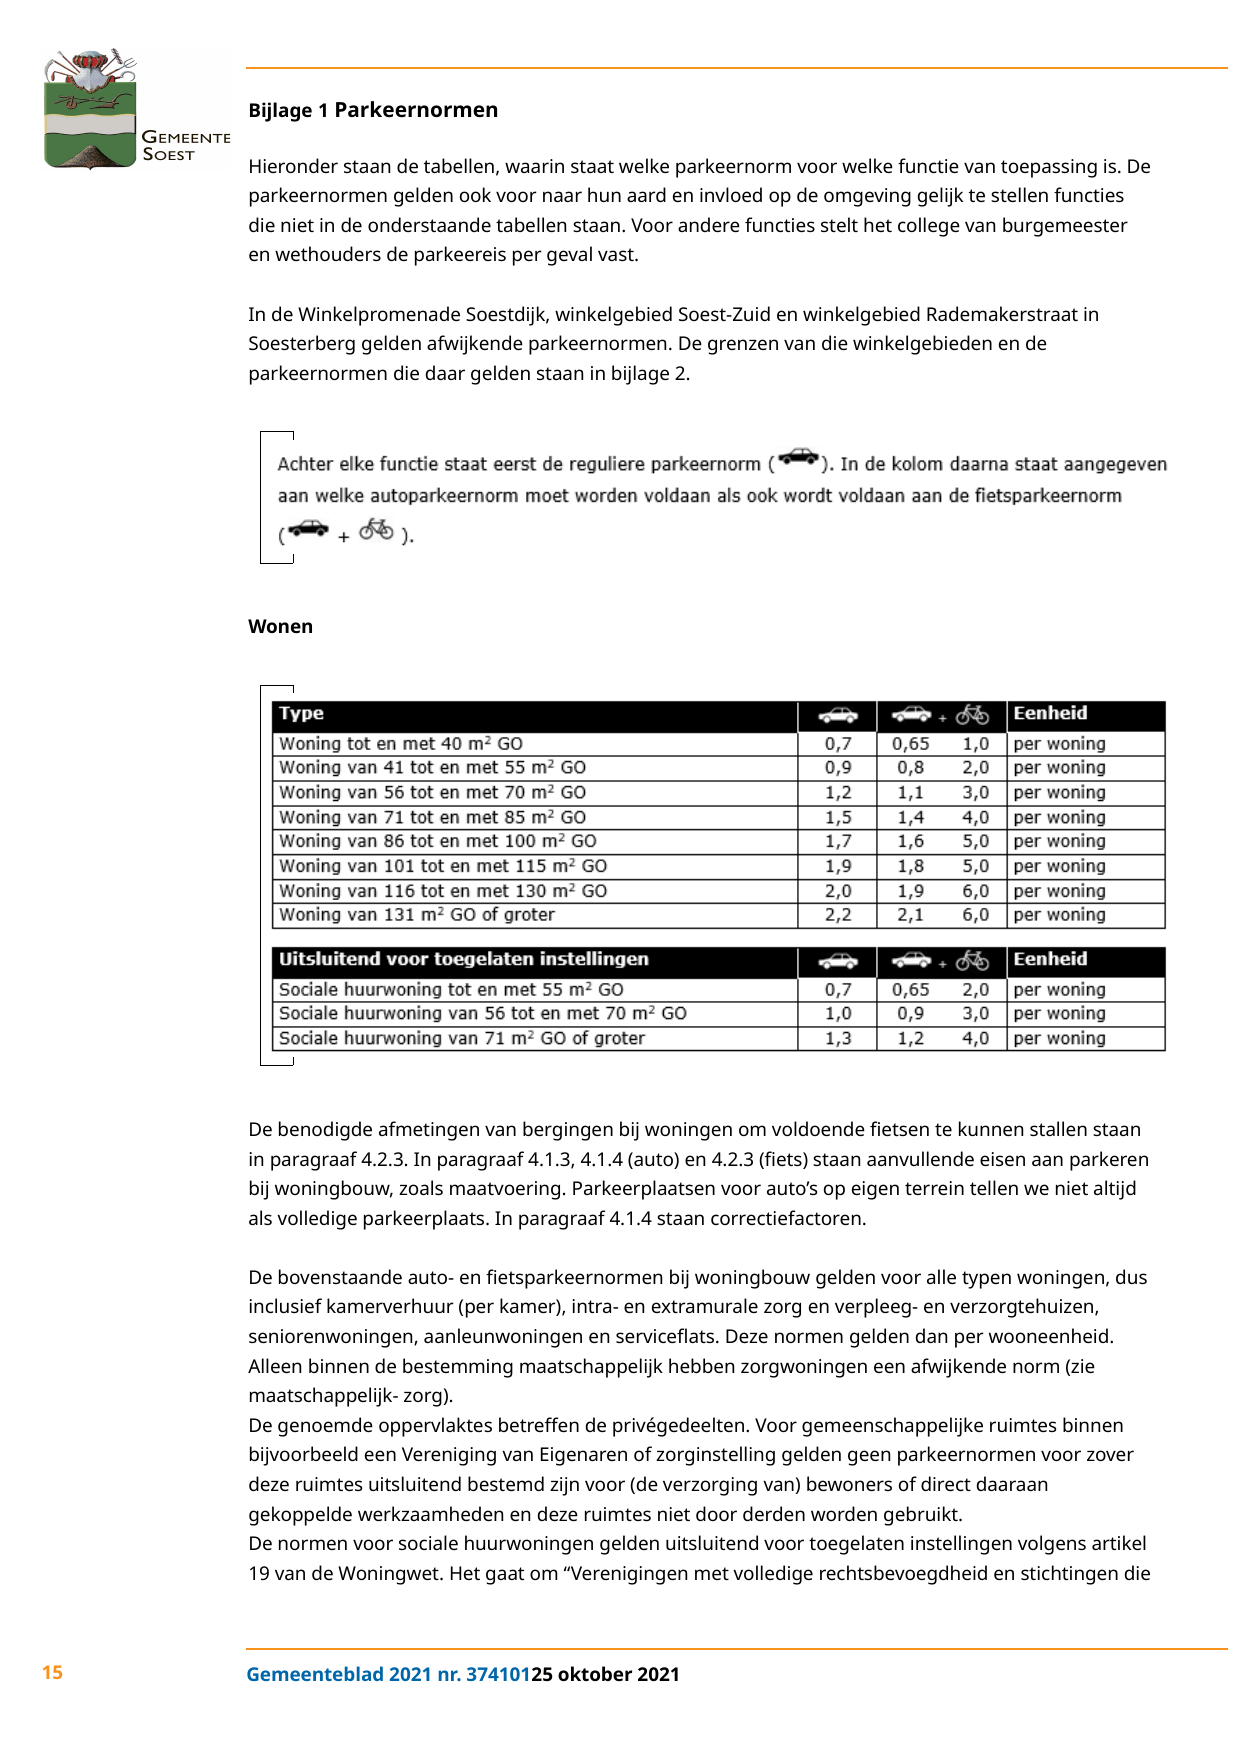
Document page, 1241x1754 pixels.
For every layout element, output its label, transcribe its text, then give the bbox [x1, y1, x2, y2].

text De genoemde oppervlaktes betreffen de privégedeelten. Voor gemeenschappelijke ruimtes binnen bijvoorbeeld een Vereniging van Eigenaren of zorginstelling gelden geen parkeernormen voor zover deze ruimtes uitsluitend bestemd zijn voor (de verzorging van) bewoners of direct daaraan gekoppelde werkzaamheden en deze ruimtes niet door derden worden gebruikt. [248, 1412, 1152, 1526]
picture [41, 47, 231, 172]
text Hieronder staan de tabellen, waarin staat welke parkeernorm voor welke functie van toepassing is. De parkeernormen gelden ook voor naar hun aard en invloed op de omgeving gelijk te stellen functies die niet in de onderstaande tabellen staan. Voor andere functies stelt het college van burgemeester en wethouders de parkeereis per geval vast. [248, 153, 1152, 267]
picture [268, 440, 1173, 554]
text De normen voor sociale huurwoningen gelden uitsluitend voor toegelaten instellingen volgens artikel 19 van de Woningwet. Het gaat om “Verenigingen met volledige rechtsbevoegdheid en stichtingen die [248, 1530, 1152, 1586]
picture [268, 693, 1173, 1057]
text De benodigde afmetingen van bergingen bij woningen om voldoende fietsen te kunnen stallen staan in paragraaf 4.2.3. In paragraaf 4.1.3, 4.1.4 (auto) en 4.2.3 (fiets) staan aanvullende eisen aan parkeren bij woningbouw, zoals maatvoering. Parkeerplaatsen voor auto’s op eigen terrein tellen we niet altijd als volledige parkeerplaats. In paragraaf 4.1.4 staan correctiefactoren. [248, 1116, 1152, 1231]
text Wonen [248, 613, 1152, 639]
text In de Winkelpromenade Soestdijk, winkelgebied Soest-Zuid en winkelgebied Rademakerstraat in Soesterberg gelden afwijkende parkeernormen. De grenzen van die winkelgebieden en de parkeernormen die daar gelden staan in bijlage 2. [248, 301, 1152, 386]
text De bovenstaande auto- en fietsparkeernormen bij woningbouw gelden voor alle typen woningen, dus inclusief kamerverhuur (per kamer), intra- en extramurale zorg en verpleeg- en verzorgtehuizen, seniorenwoningen, aanleunwoningen en serviceflats. Deze normen gelden dan per wooneenheid. Alleen binnen de bestemming maatschappelijk hebben zorgwoningen een afwijkende norm (zie maatschappelijk- zorg). [248, 1264, 1152, 1408]
text Bijlage 1 Parkeernormen [248, 95, 1152, 123]
